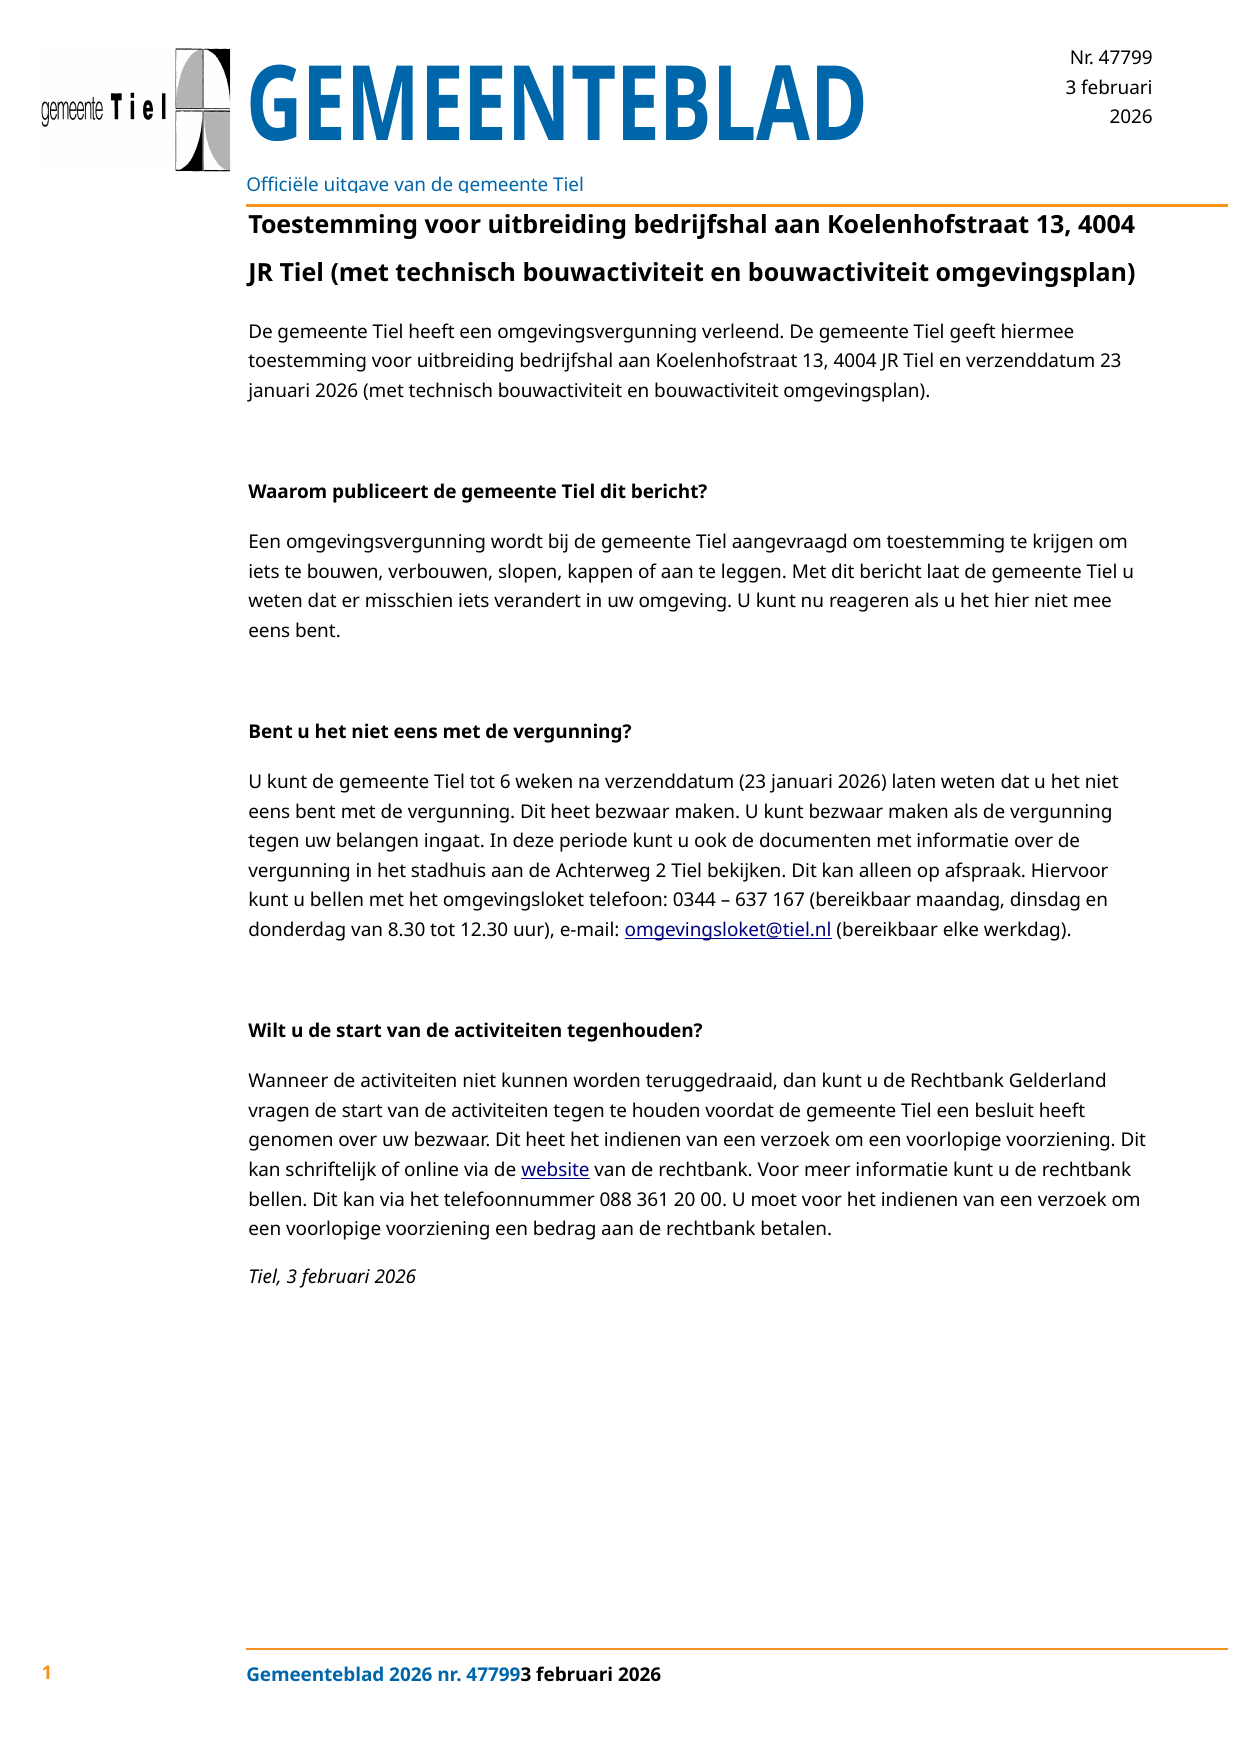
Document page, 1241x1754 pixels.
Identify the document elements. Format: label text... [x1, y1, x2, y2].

text Een omgevingsvergunning wordt bij de gemeente Tiel aangevraagd om toestemming te krijgen om iets te bouwen, verbouwen, slopen, kappen of aan te leggen. Met dit bericht laat de gemeente Tiel u weten dat er misschien iets verandert in uw omgeving. U kunt nu reageren als u het hier niet mee eens bent. [248, 528, 1152, 643]
text U kunt de gemeente Tiel tot 6 weken na verzenddatum (23 januari 2026) laten weten dat u het niet eens bent met de vergunning. Dit heet bezwaar maken. U kunt bezwaar maken als de vergunning tegen uw belangen ingaat. In deze periode kunt u ook de documenten met informatie over de vergunning in het stadhuis aan de Achterweg 2 Tiel bekijken. Dit kan alleen op afspraak. Hiervoor kunt u bellen met het omgevingsloket telefoon: 0344 – 637 167 (bereikbaar maandag, dinsdag en donderdag van 8.30 tot 12.30 uur), e-mail: omgevingsloket@tiel.nl (bereikbaar elke werkdag). [248, 768, 1152, 942]
picture [41, 47, 231, 172]
text Wilt u de start van de activiteiten tegenhouden? [248, 1017, 1152, 1043]
text Toestemming voor uitbreiding bedrijfshal aan Koelenhofstraat 13, 4004 JR Tiel (met technisch bouwactiviteit en bouwactiviteit omgevingsplan) [248, 207, 1152, 288]
text De gemeente Tiel heeft een omgevingsvergunning verleend. De gemeente Tiel geeft hiermee toestemming voor uitbreiding bedrijfshal aan Koelenhofstraat 13, 4004 JR Tiel en verzenddatum 23 januari 2026 (met technisch bouwactiviteit en bouwactiviteit omgevingsplan). [248, 318, 1152, 403]
text Tiel, 3 februari 2026 [248, 1263, 1152, 1289]
text Bent u het niet eens met de vergunning? [248, 718, 1152, 744]
text Waarom publiceert de gemeente Tiel dit bericht? [248, 478, 1152, 504]
text Wanneer de activiteiten niet kunnen worden teruggedraaid, dan kunt u de Rechtbank Gelderland vragen de start van de activiteiten tegen te houden voordat de gemeente Tiel een besluit heeft genomen over uw bezwaar. Dit heet het indienen van een verzoek om een voorlopige voorziening. Dit kan schriftelijk of online via de website van de rechtbank. Voor meer informatie kunt u de rechtbank bellen. Dit kan via het telefoonnummer 088 361 20 00. U moet voor het indienen van een verzoek om een voorlopige voorziening een bedrag aan de rechtbank betalen. [248, 1067, 1152, 1241]
